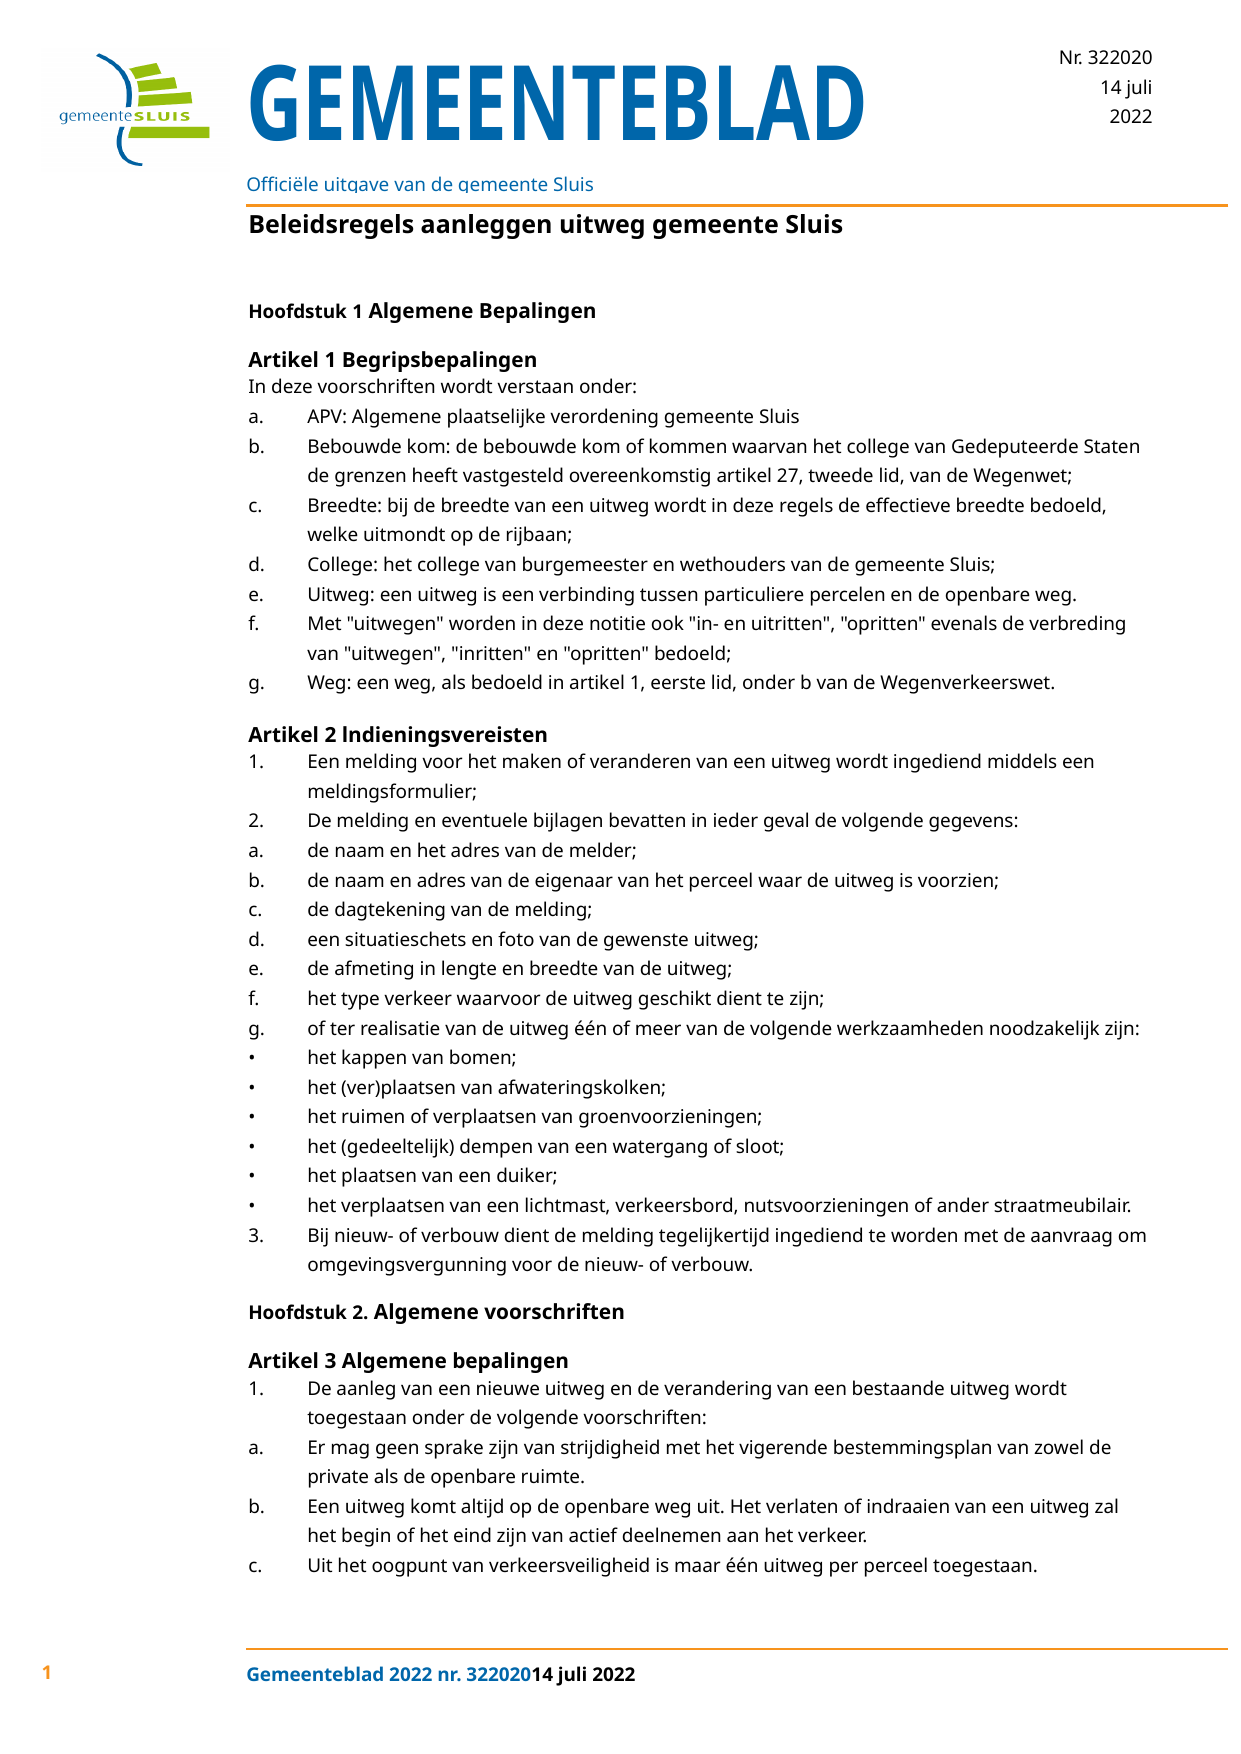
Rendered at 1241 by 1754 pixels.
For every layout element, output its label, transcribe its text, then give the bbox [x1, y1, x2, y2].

list Breedte: bij de breedte van een uitweg wordt in deze regels de effectieve breedte bedoeld, welke uitmondt op de rijbaan; [248, 492, 1152, 547]
list Een melding voor het maken of veranderen van een uitweg wordt ingediend middels een meldingsformulier; [248, 748, 1152, 804]
list APV: Algemene plaatselijke verordening gemeente Sluis [248, 403, 1152, 429]
list het plaatsen van een duiker; [248, 1163, 1152, 1188]
list het (gedeeltelijk) dempen van een watergang of sloot; [248, 1133, 1152, 1159]
list de dagtekening van de melding; [248, 896, 1152, 922]
list de naam en adres van de eigenaar van het perceel waar de uitweg is voorzien; [248, 867, 1152, 892]
list Bij nieuw- of verbouw dient de melding tegelijkertijd ingediend te worden met de aanvraag om omgevingsvergunning voor de nieuw- of verbouw. [248, 1222, 1152, 1277]
text Beleidsregels aanleggen uitweg gemeente Sluis [248, 207, 1152, 241]
list het type verkeer waarvoor de uitweg geschikt dient te zijn; [248, 985, 1152, 1011]
list College: het college van burgemeester en wethouders van de gemeente Sluis; [248, 551, 1152, 577]
list Uitweg: een uitweg is een verbinding tussen particuliere percelen en de openbare weg. [248, 581, 1152, 607]
picture [41, 47, 231, 172]
list de naam en het adres van de melder; [248, 837, 1152, 863]
text Artikel 1 Begripsbepalingen [248, 345, 1152, 374]
list Uit het oogpunt van verkeersveiligheid is maar één uitweg per perceel toegestaan. [248, 1552, 1152, 1578]
list een situatieschets en foto van de gewenste uitweg; [248, 926, 1152, 952]
list Met "uitwegen" worden in deze notitie ook "in- en uitritten", "opritten" evenals de verbreding van "uitwegen", "inritten" en "opritten" bedoeld; [248, 610, 1152, 666]
text Hoofdstuk 1 Algemene Bepalingen [248, 296, 1152, 324]
text Hoofdstuk 2. Algemene voorschriften [248, 1297, 1152, 1325]
list Een uitweg komt altijd op de openbare weg uit. Het verlaten of indraaien van een uitweg zal het begin of het eind zijn van actief deelnemen aan het verkeer. [248, 1493, 1152, 1548]
text Artikel 2 lndieningsvereisten [248, 720, 1152, 748]
list het verplaatsen van een lichtmast, verkeersbord, nutsvoorzieningen of ander straatmeubilair. [248, 1192, 1152, 1218]
list Bebouwde kom: de bebouwde kom of kommen waarvan het college van Gedeputeerde Staten de grenzen heeft vastgesteld overeenkomstig artikel 27, tweede lid, van de Wegenwet; [248, 433, 1152, 488]
list het (ver)plaatsen van afwateringskolken; [248, 1074, 1152, 1099]
text Artikel 3 Algemene bepalingen [248, 1346, 1152, 1375]
text In deze voorschriften wordt verstaan onder: [248, 374, 1152, 399]
list De aanleg van een nieuwe uitweg en de verandering van een bestaande uitweg wordt toegestaan onder de volgende voorschriften: [248, 1375, 1152, 1430]
list Er mag geen sprake zijn van strijdigheid met het vigerende bestemmingsplan van zowel de private als de openbare ruimte. [248, 1434, 1152, 1489]
list het ruimen of verplaatsen van groenvoorzieningen; [248, 1103, 1152, 1129]
list De melding en eventuele bijlagen bevatten in ieder geval de volgende gegevens: [248, 808, 1152, 833]
list de afmeting in lengte en breedte van de uitweg; [248, 956, 1152, 981]
list of ter realisatie van de uitweg één of meer van de volgende werkzaamheden noodzakelijk zijn: [248, 1015, 1152, 1040]
list Weg: een weg, als bedoeld in artikel 1, eerste lid, onder b van de Wegenverkeerswet. [248, 669, 1152, 695]
list het kappen van bomen; [248, 1044, 1152, 1070]
